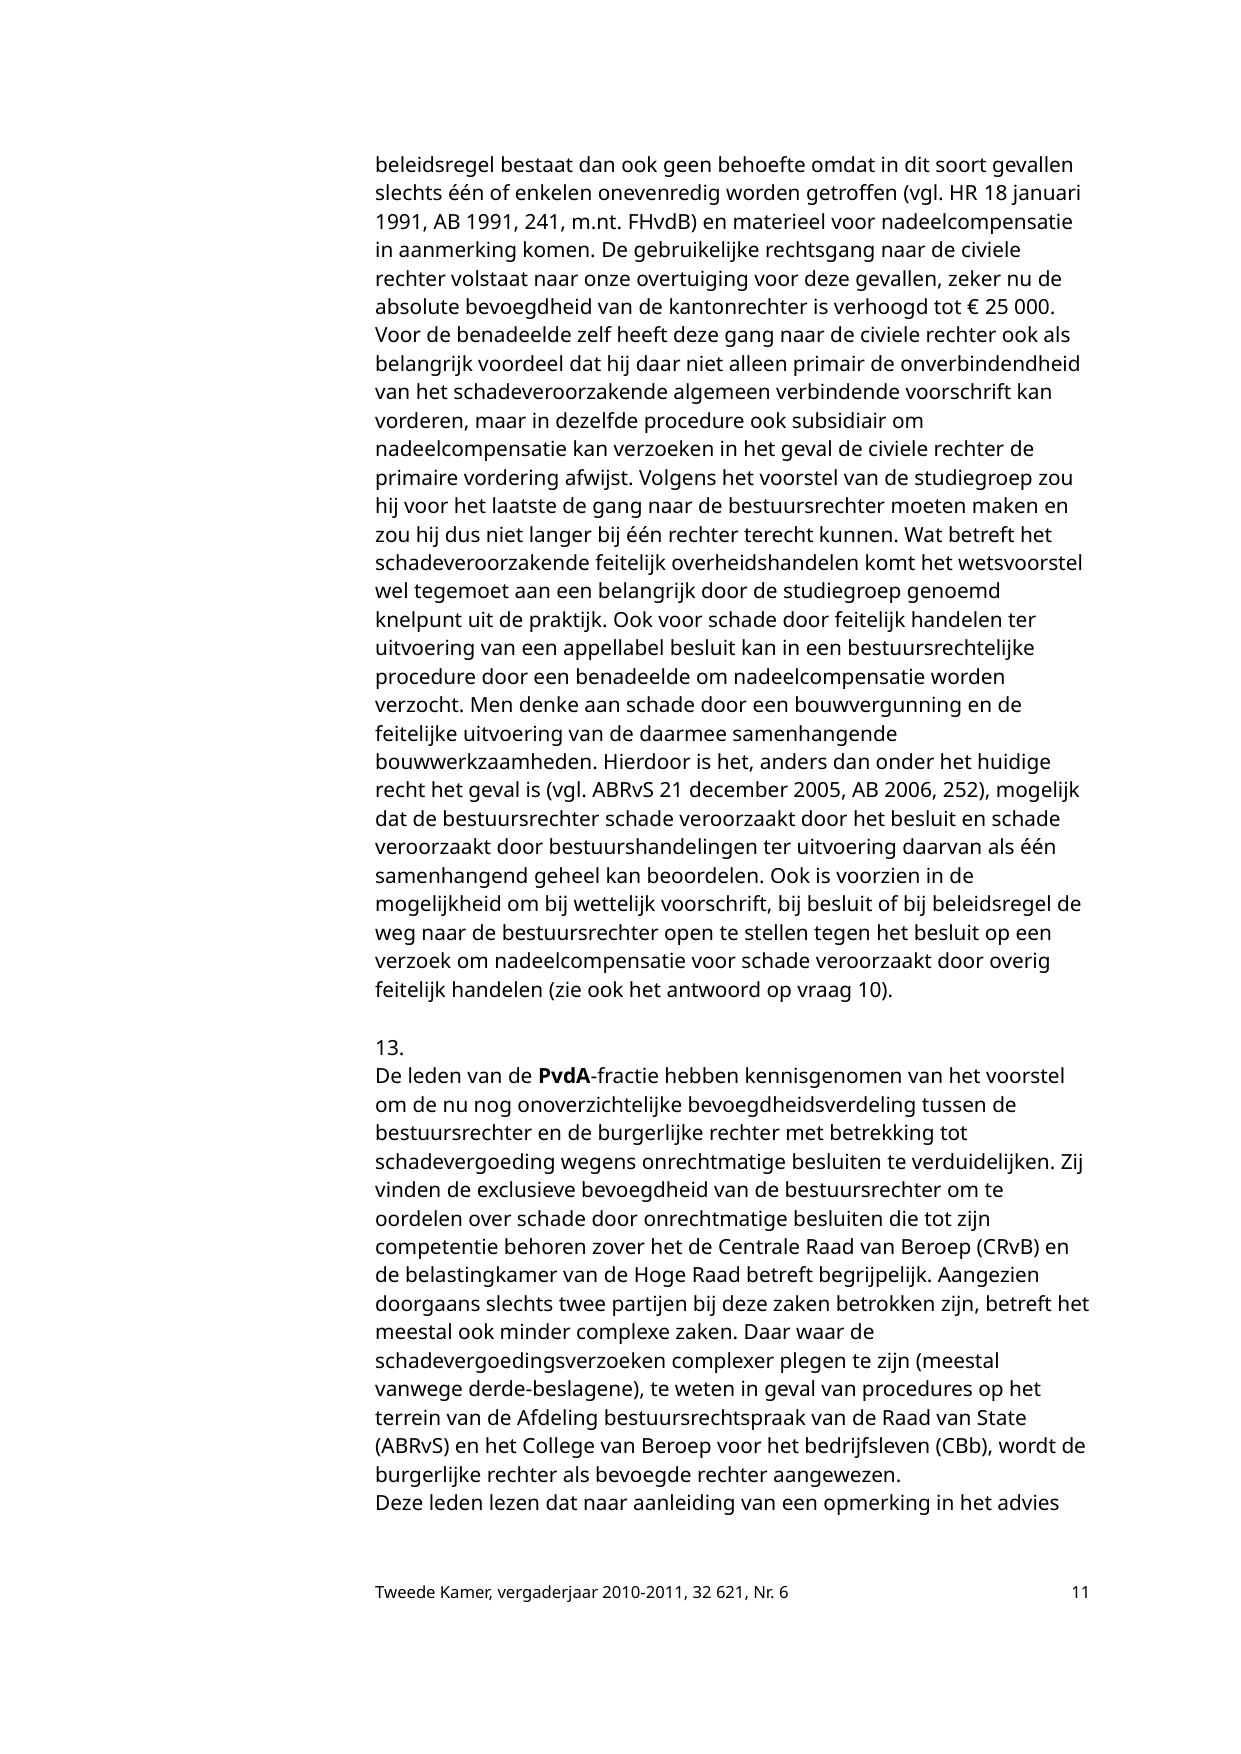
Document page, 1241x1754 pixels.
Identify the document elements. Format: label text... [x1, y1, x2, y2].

text 13. [375, 1033, 1090, 1062]
text De leden van de PvdA-fractie hebben kennisgenomen van het voorstel om de nu nog onoverzichtelijke bevoegdheidsverdeling tussen de bestuursrechter en de burgerlijke rechter met betrekking tot schadevergoeding wegens onrechtmatige besluiten te verduidelijken. Zij vinden de exclusieve bevoegdheid van de bestuursrechter om te oordelen over schade door onrechtmatige besluiten die tot zijn competentie behoren zover het de Centrale Raad van Beroep (CRvB) en de belastingkamer van de Hoge Raad betreft begrijpelijk. Aangezien doorgaans slechts twee partijen bij deze zaken betrokken zijn, betreft het meestal ook minder complexe zaken. Daar waar de schadevergoedingsverzoeken complexer plegen te zijn (meestal vanwege derde-beslagene), te weten in geval van procedures op het terrein van de Afdeling bestuursrechtspraak van de Raad van State (ABRvS) en het College van Beroep voor het bedrijfsleven (CBb), wordt de burgerlijke rechter als bevoegde rechter aangewezen. [375, 1062, 1090, 1488]
text Deze leden lezen dat naar aanleiding van een opmerking in het advies [375, 1488, 1090, 1517]
text beleidsregel bestaat dan ook geen behoefte omdat in dit soort gevallen slechts één of enkelen onevenredig worden getroffen (vgl. HR 18 januari 1991, AB 1991, 241, m.nt. FHvdB) en materieel voor nadeelcompensatie in aanmerking komen. De gebruikelijke rechtsgang naar de civiele rechter volstaat naar onze overtuiging voor deze gevallen, zeker nu de absolute bevoegdheid van de kantonrechter is verhoogd tot € 25 000. Voor de benadeelde zelf heeft deze gang naar de civiele rechter ook als belangrijk voordeel dat hij daar niet alleen primair de onverbindendheid van het schadeveroorzakende algemeen verbindende voorschrift kan vorderen, maar in dezelfde procedure ook subsidiair om nadeelcompensatie kan verzoeken in het geval de civiele rechter de primaire vordering afwijst. Volgens het voorstel van de studiegroep zou hij voor het laatste de gang naar de bestuursrechter moeten maken en zou hij dus niet langer bij één rechter terecht kunnen. Wat betreft het schadeveroorzakende feitelijk overheidshandelen komt het wetsvoorstel wel tegemoet aan een belangrijk door de studiegroep genoemd knelpunt uit de praktijk. Ook voor schade door feitelijk handelen ter uitvoering van een appellabel besluit kan in een bestuursrechtelijke procedure door een benadeelde om nadeelcompensatie worden verzocht. Men denke aan schade door een bouwvergunning en de feitelijke uitvoering van de daarmee samenhangende bouwwerkzaamheden. Hierdoor is het, anders dan onder het huidige recht het geval is (vgl. ABRvS 21 december 2005, AB 2006, 252), mogelijk dat de bestuursrechter schade veroorzaakt door het besluit en schade veroorzaakt door bestuurshandelingen ter uitvoering daarvan als één samenhangend geheel kan beoordelen. Ook is voorzien in de mogelijkheid om bij wettelijk voorschrift, bij besluit of bij beleidsregel de weg naar de bestuursrechter open te stellen tegen het besluit op een verzoek om nadeelcompensatie voor schade veroorzaakt door overig feitelijk handelen (zie ook het antwoord op vraag 10). [375, 150, 1090, 1003]
